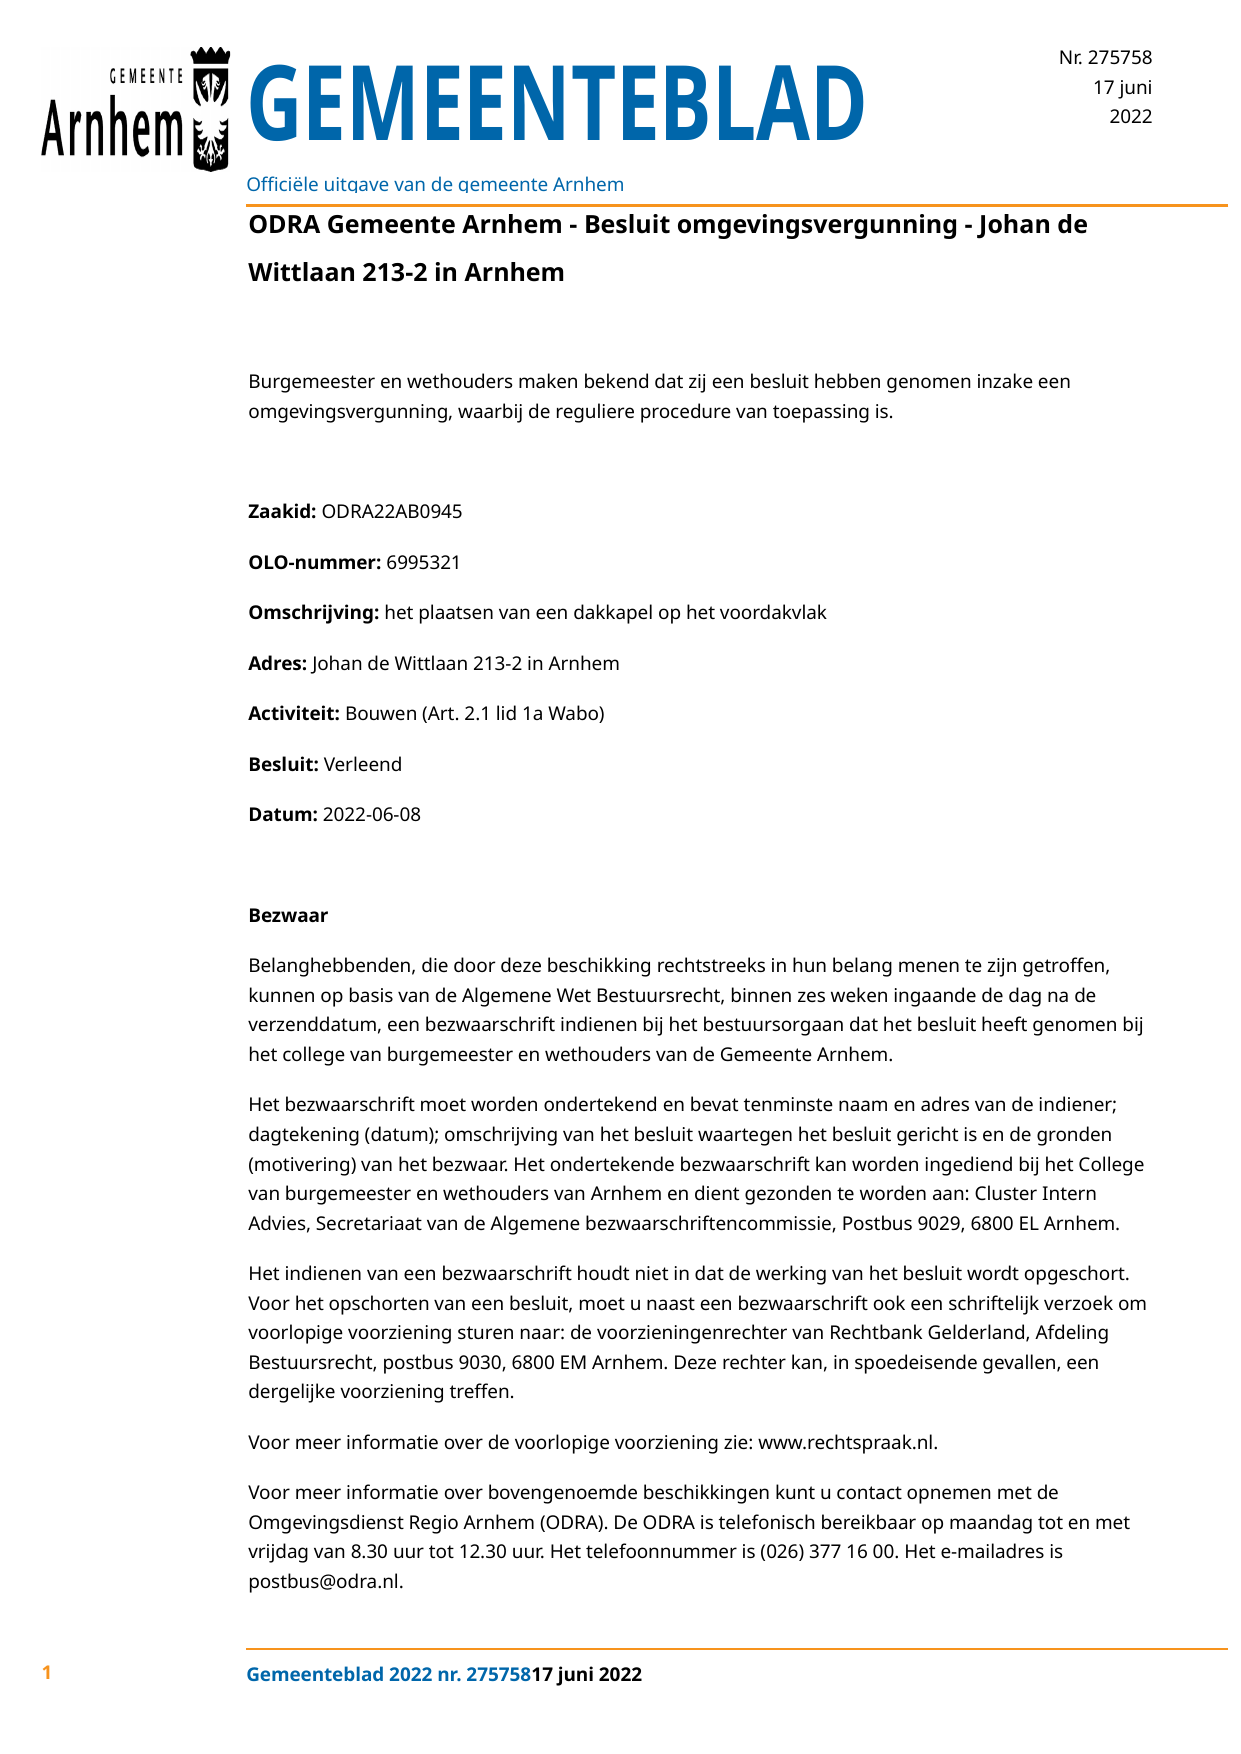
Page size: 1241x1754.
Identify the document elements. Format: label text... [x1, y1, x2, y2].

text Omschrijving: het plaatsen van een dakkapel op het voordakvlak [248, 599, 1152, 625]
text Het bezwaarschrift moet worden ondertekend en bevat tenminste naam en adres van de indiener; dagtekening (datum); omschrijving van het besluit waartegen het besluit gericht is en de gronden (motivering) van het bezwaar. Het ondertekende bezwaarschrift kan worden ingediend bij het College van burgemeester en wethouders van Arnhem en dient gezonden te worden aan: Cluster Intern Advies, Secretariaat van de Algemene bezwaarschriftencommissie, Postbus 9029, 6800 EL Arnhem. [248, 1092, 1152, 1236]
text Voor meer informatie over de voorlopige voorziening zie: www.rechtspraak.nl. [248, 1429, 1152, 1455]
text Het indienen van een bezwaarschrift houdt niet in dat de werking van het besluit wordt opgeschort. Voor het opschorten van een besluit, moet u naast een bezwaarschrift ook een schriftelijk verzoek om voorlopige voorziening sturen naar: de voorzieningenrechter van Rechtbank Gelderland, Afdeling Bestuursrecht, postbus 9030, 6800 EM Arnhem. Deze rechter kan, in spoedeisende gevallen, een dergelijke voorziening treffen. [248, 1260, 1152, 1404]
text Datum: 2022-06-08 [248, 801, 1152, 827]
text ODRA Gemeente Arnhem - Besluit omgevingsvergunning - Johan de Wittlaan 213-2 in Arnhem [248, 207, 1152, 288]
text Belanghebbenden, die door deze beschikking rechtstreeks in hun belang menen te zijn getroffen, kunnen op basis van de Algemene Wet Bestuursrecht, binnen zes weken ingaande de dag na de verzenddatum, een bezwaarschrift indienen bij het bestuursorgaan dat het besluit heeft genomen bij het college van burgemeester en wethouders van de Gemeente Arnhem. [248, 952, 1152, 1067]
text Voor meer informatie over bovengenoemde beschikkingen kunt u contact opnemen met de Omgevingsdienst Regio Arnhem (ODRA). De ODRA is telefonisch bereikbaar op maandag tot en met vrijdag van 8.30 uur tot 12.30 uur. Het telefoonnummer is (026) 377 16 00. Het e-mailadres is postbus@odra.nl. [248, 1479, 1152, 1594]
text Besluit: Verleend [248, 751, 1152, 777]
text Activiteit: Bouwen (Art. 2.1 lid 1a Wabo) [248, 700, 1152, 726]
text Burgemeester en wethouders maken bekend dat zij een besluit hebben genomen inzake een omgevingsvergunning, waarbij de reguliere procedure van toepassing is. [248, 368, 1152, 424]
text OLO-nummer: 6995321 [248, 549, 1152, 575]
text Bezwaar [248, 902, 1152, 928]
text Adres: Johan de Wittlaan 213-2 in Arnhem [248, 650, 1152, 676]
picture [41, 47, 231, 172]
text Zaakid: ODRA22AB0945 [248, 499, 1152, 524]
